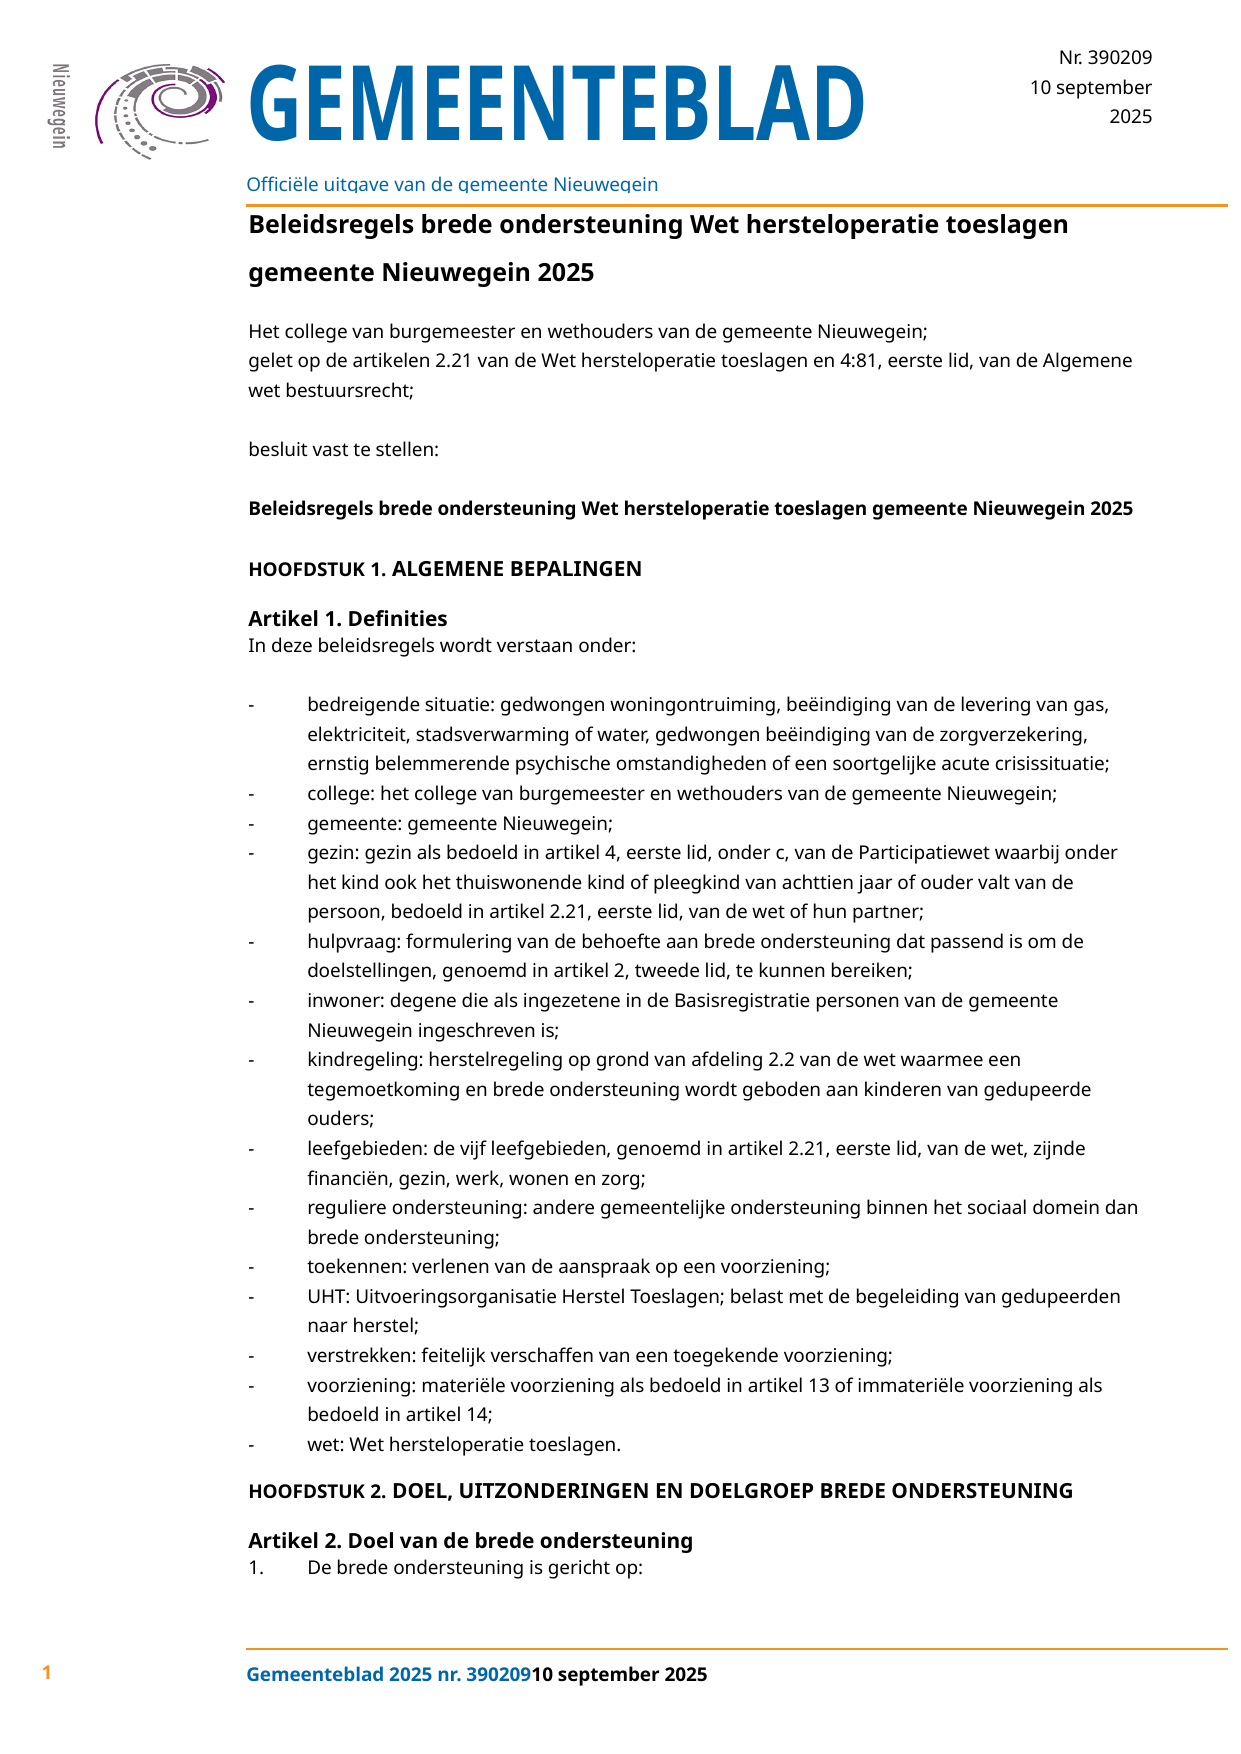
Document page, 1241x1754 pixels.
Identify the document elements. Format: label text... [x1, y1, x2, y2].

picture [41, 47, 231, 172]
text Artikel 1. Definities [248, 604, 1152, 632]
text HOOFDSTUK 1. ALGEMENE BEPALINGEN [248, 554, 1152, 583]
list kindregeling: herstelregeling op grond van afdeling 2.2 van de wet waarmee een tegemoetkoming en brede ondersteuning wordt geboden aan kinderen van gedupeerde ouders; [248, 1046, 1152, 1131]
list wet: Wet hersteloperatie toeslagen. [248, 1431, 1152, 1457]
list hulpvraag: formulering van de behoefte aan brede ondersteuning dat passend is om de doelstellingen, genoemd in artikel 2, tweede lid, te kunnen bereiken; [248, 928, 1152, 983]
list gemeente: gemeente Nieuwegein; [248, 810, 1152, 836]
list toekennen: verlenen van de aanspraak op een voorziening; [248, 1253, 1152, 1279]
list verstrekken: feitelijk verschaffen van een toegekende voorziening; [248, 1342, 1152, 1368]
text Het college van burgemeester en wethouders van de gemeente Nieuwegein; [248, 318, 1152, 344]
list gezin: gezin als bedoeld in artikel 4, eerste lid, onder c, van de Participatiewet waarbij onder het kind ook het thuiswonende kind of pleegkind van achttien jaar of ouder valt van de persoon, bedoeld in artikel 2.21, eerste lid, van de wet of hun partner; [248, 839, 1152, 924]
text gelet op de artikelen 2.21 van de Wet hersteloperatie toeslagen en 4:81, eerste lid, van de Algemene wet bestuursrecht; [248, 347, 1152, 403]
list UHT: Uitvoeringsorganisatie Herstel Toeslagen; belast met de begeleiding van gedupeerden naar herstel; [248, 1283, 1152, 1338]
list reguliere ondersteuning: andere gemeentelijke ondersteuning binnen het sociaal domein dan brede ondersteuning; [248, 1194, 1152, 1250]
text In deze beleidsregels wordt verstaan onder: [248, 632, 1152, 658]
list voorziening: materiële voorziening als bedoeld in artikel 13 of immateriële voorziening als bedoeld in artikel 14; [248, 1372, 1152, 1427]
list De brede ondersteuning is gericht op: [248, 1554, 1152, 1580]
text besluit vast te stellen: [248, 436, 1152, 462]
text Artikel 2. Doel van de brede ondersteuning [248, 1526, 1152, 1554]
list college: het college van burgemeester en wethouders van de gemeente Nieuwegein; [248, 780, 1152, 806]
text Beleidsregels brede ondersteuning Wet hersteloperatie toeslagen gemeente Nieuwegein 2025 [248, 495, 1152, 521]
list inwoner: degene die als ingezetene in de Basisregistratie personen van de gemeente Nieuwegein ingeschreven is; [248, 987, 1152, 1043]
text Beleidsregels brede ondersteuning Wet hersteloperatie toeslagen gemeente Nieuwegein 2025 [248, 207, 1152, 288]
list bedreigende situatie: gedwongen woningontruiming, beëindiging van de levering van gas, elektriciteit, stadsverwarming of water, gedwongen beëindiging van de zorgverzekering, ernstig belemmerende psychische omstandigheden of een soortgelijke acute crisissituatie; [248, 691, 1152, 776]
list leefgebieden: de vijf leefgebieden, genoemd in artikel 2.21, eerste lid, van de wet, zijnde financiën, gezin, werk, wonen en zorg; [248, 1135, 1152, 1191]
text HOOFDSTUK 2. DOEL, UITZONDERINGEN EN DOELGROEP BREDE ONDERSTEUNING [248, 1477, 1152, 1505]
